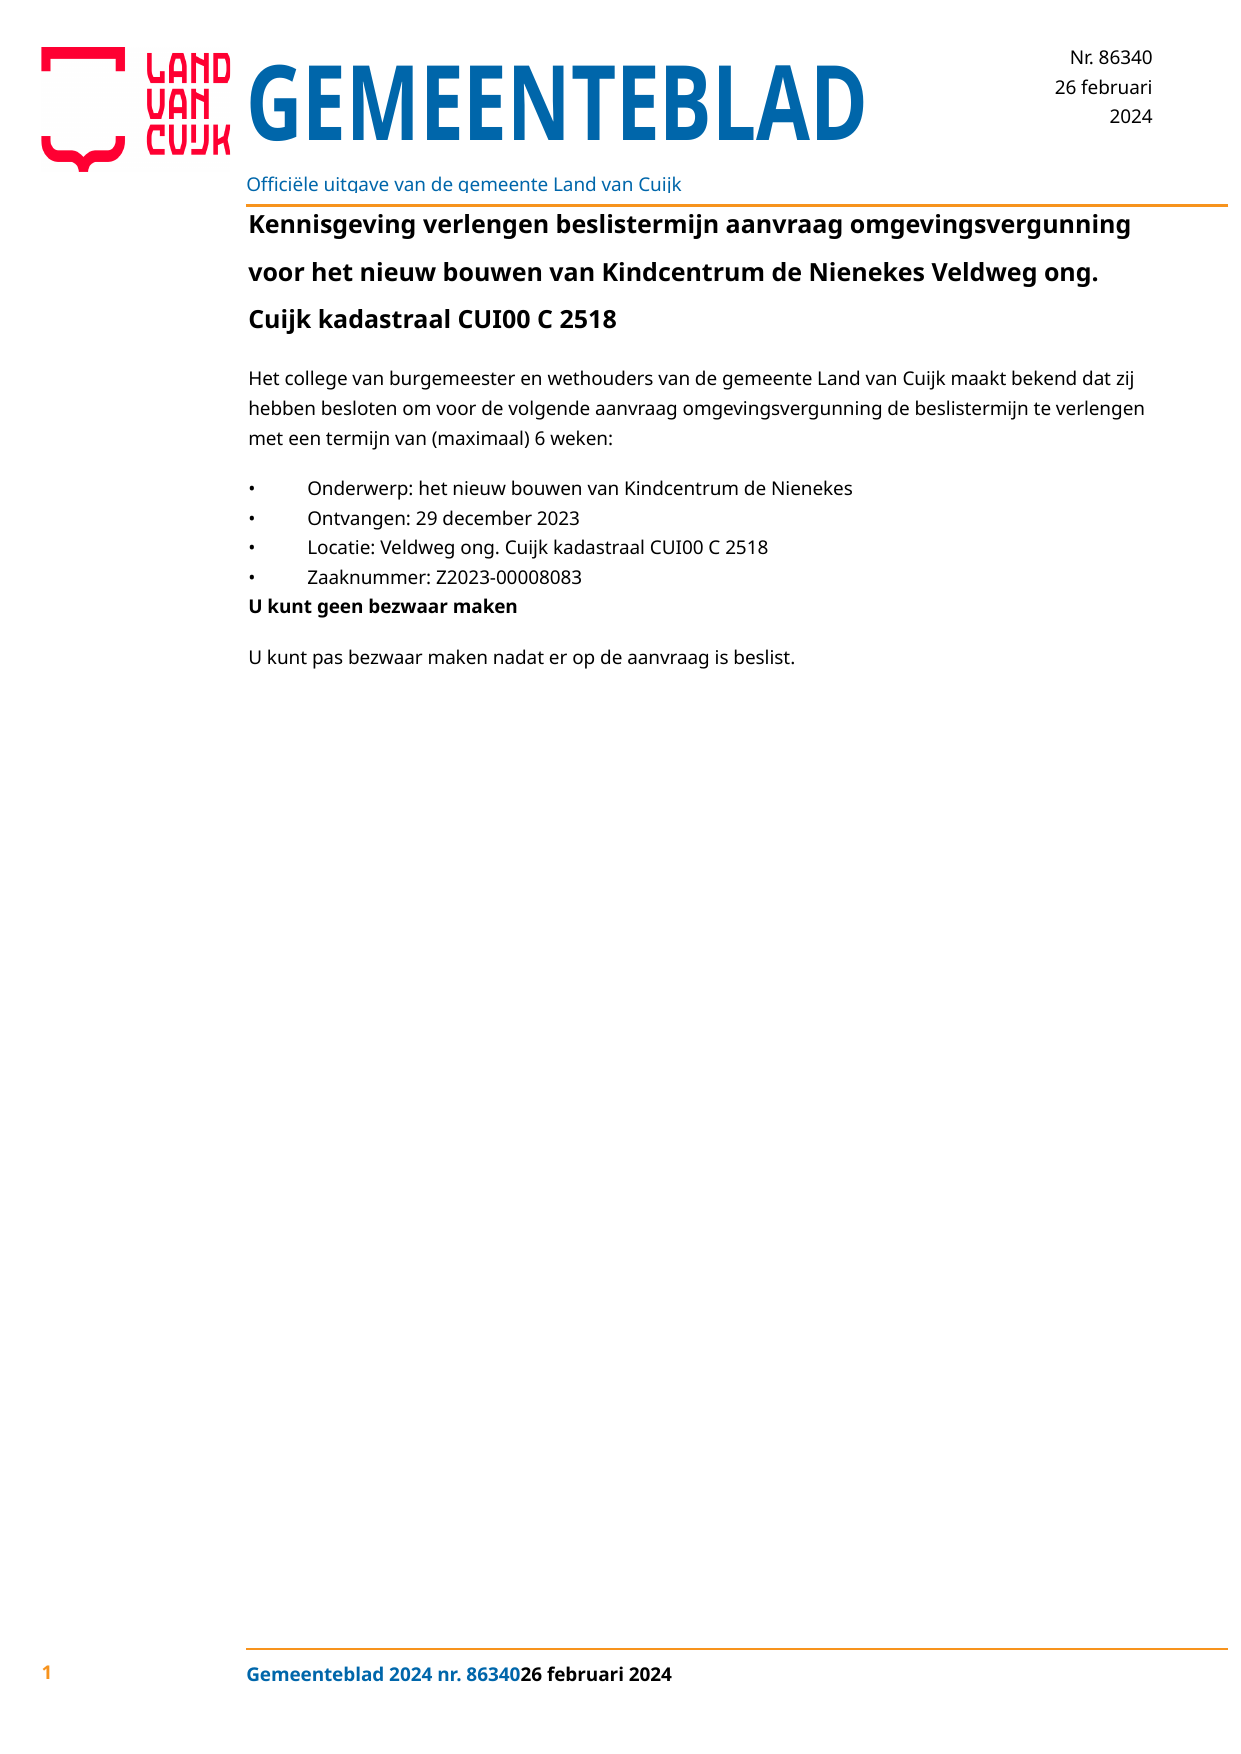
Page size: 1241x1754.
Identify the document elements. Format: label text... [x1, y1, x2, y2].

text U kunt pas bezwaar maken nadat er op de aanvraag is beslist. [248, 644, 1152, 669]
text Het college van burgemeester en wethouders van de gemeente Land van Cuijk maakt bekend dat zij hebben besloten om voor de volgende aanvraag omgevingsvergunning de beslistermijn te verlengen met een termijn van (maximaal) 6 weken: [248, 366, 1152, 450]
text Kennisgeving verlengen beslistermijn aanvraag omgevingsvergunning voor het nieuw bouwen van Kindcentrum de Nienekes Veldweg ong. Cuijk kadastraal CUI00 C 2518 [248, 207, 1152, 336]
list Locatie: Veldweg ong. Cuijk kadastraal CUI00 C 2518 [248, 534, 1152, 560]
list Zaaknummer: Z2023-00008083 [248, 564, 1152, 589]
text U kunt geen bezwaar maken [248, 593, 1152, 619]
list Ontvangen: 29 december 2023 [248, 505, 1152, 530]
list Onderwerp: het nieuw bouwen van Kindcentrum de Nienekes [248, 475, 1152, 501]
picture [41, 47, 231, 172]
